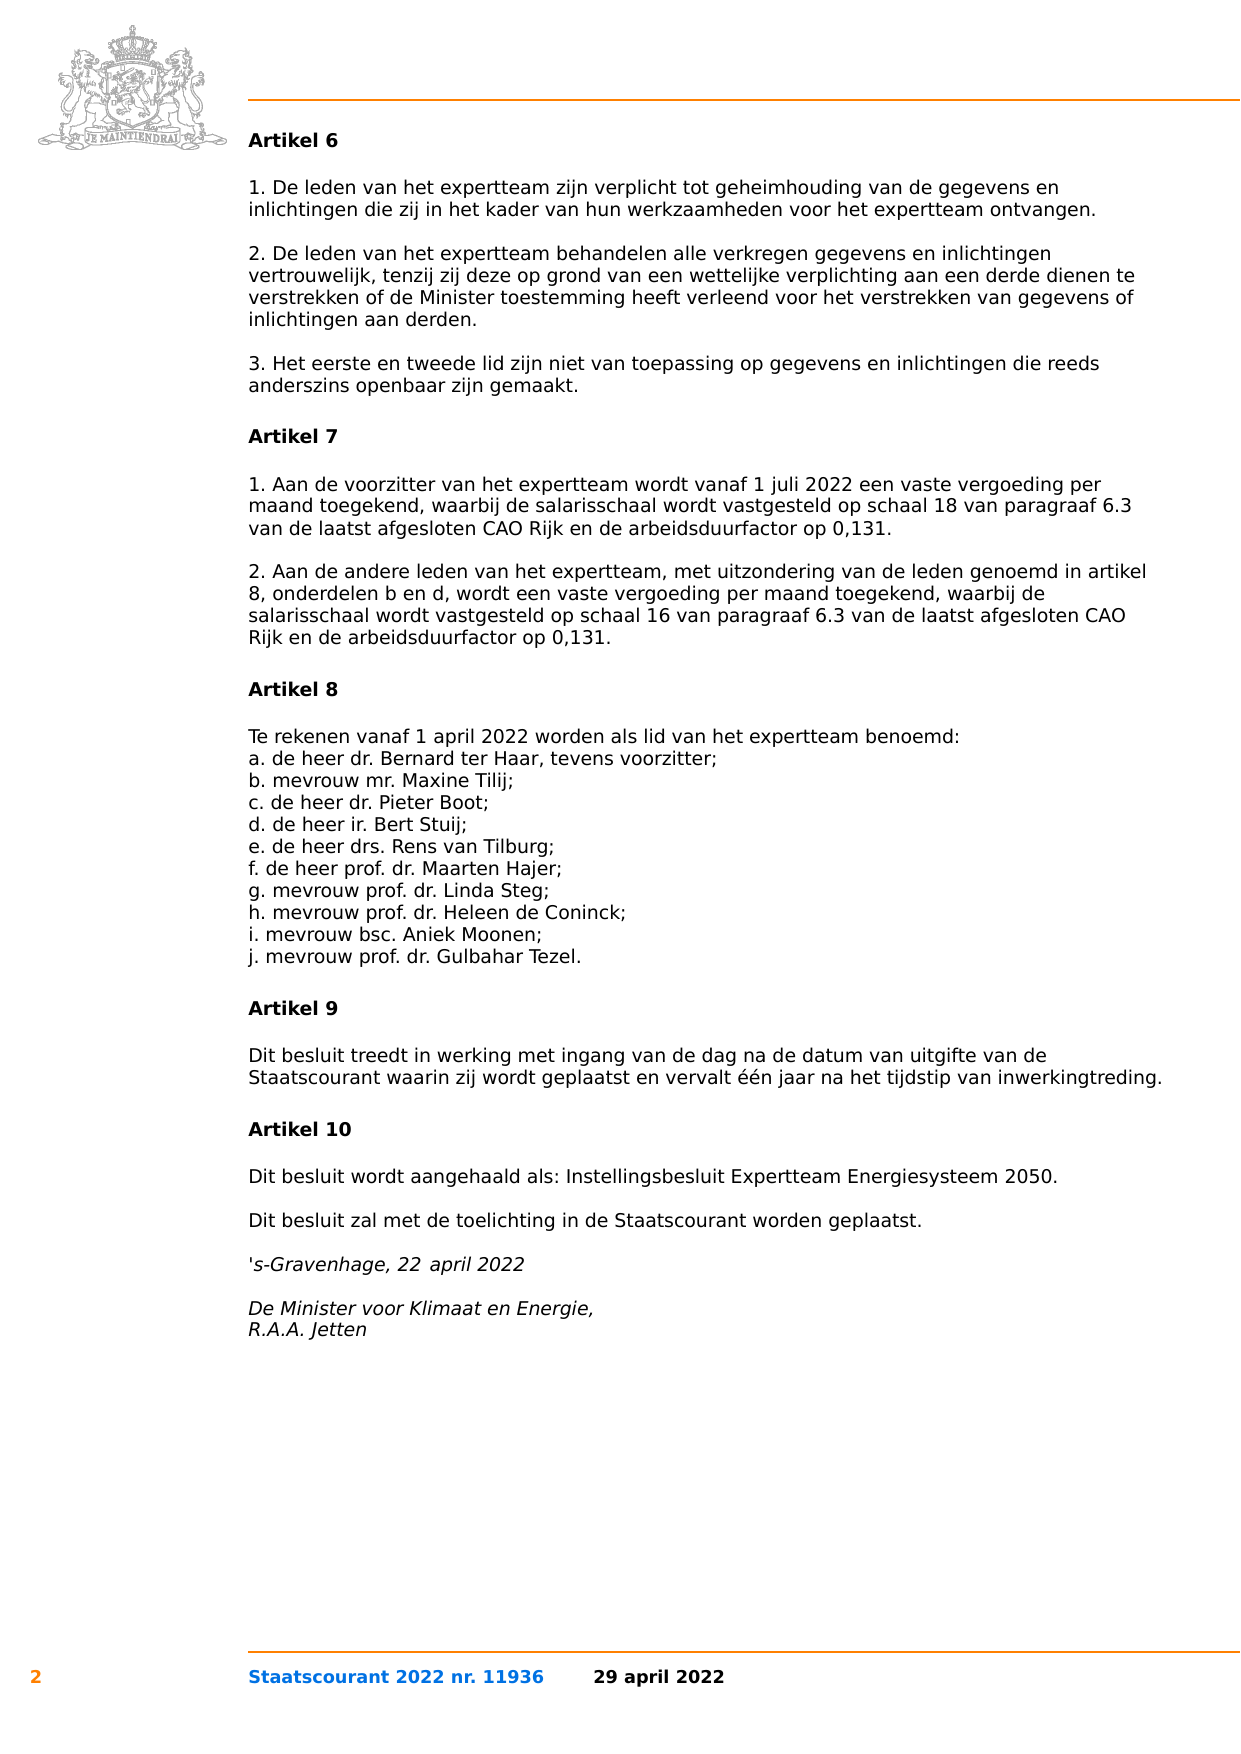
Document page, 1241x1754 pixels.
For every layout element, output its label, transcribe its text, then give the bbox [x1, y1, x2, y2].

text g. mevrouw prof. dr. Linda Steg; [248, 880, 1163, 902]
subtitle Artikel 6 [248, 130, 1163, 152]
text b. mevrouw mr. Maxine Tilij; [248, 770, 1163, 792]
text c. de heer dr. Pieter Boot; [248, 792, 1163, 814]
text j. mevrouw prof. dr. Gulbahar Tezel. [248, 946, 1163, 968]
subtitle Artikel 10 [248, 1119, 1163, 1141]
subtitle Artikel 7 [248, 426, 1163, 448]
text h. mevrouw prof. dr. Heleen de Coninck; [248, 902, 1163, 924]
text 2. Aan de andere leden van het expertteam, met uitzondering van de leden genoemd in artikel 8, onderdelen b en d, wordt een vaste vergoeding per maand toegekend, waarbij de salarisschaal wordt vastgesteld op schaal 16 van paragraaf 6.3 van de laatst afgesloten CAO Rijk en de arbeidsduurfactor op 0,131. [248, 561, 1163, 649]
text f. de heer prof. dr. Maarten Hajer; [248, 858, 1163, 880]
subtitle Artikel 8 [248, 679, 1163, 701]
text Te rekenen vanaf 1 april 2022 worden als lid van het expertteam benoemd: [248, 726, 1163, 748]
text Dit besluit zal met de toelichting in de Staatscourant worden geplaatst. [248, 1210, 1163, 1232]
text a. de heer dr. Bernard ter Haar, tevens voorzitter; [248, 748, 1163, 770]
text De Minister voor Klimaat en Energie, R.A.A. Jetten [248, 1297, 1163, 1341]
text Dit besluit treedt in werking met ingang van de dag na de datum van uitgifte van de Staatscourant waarin zij wordt geplaatst en vervalt één jaar na het tijdstip van inwerkingtreding. [248, 1045, 1163, 1089]
text 3. Het eerste en tweede lid zijn niet van toepassing op gegevens en inlichtingen die reeds anderszins openbaar zijn gemaakt. [248, 352, 1163, 396]
text d. de heer ir. Bert Stuij; [248, 814, 1163, 836]
text 1. De leden van het expertteam zijn verplicht tot geheimhouding van de gegevens en inlichtingen die zij in het kader van hun werkzaamheden voor het expertteam ontvangen. [248, 177, 1163, 221]
text i. mevrouw bsc. Aniek Moonen; [248, 924, 1163, 946]
text 2. De leden van het expertteam behandelen alle verkregen gegevens en inlichtingen vertrouwelijk, tenzij zij deze op grond van een wettelijke verplichting aan een derde dienen te verstrekken of de Minister toestemming heeft verleend voor het verstrekken van gegevens of inlichtingen aan derden. [248, 243, 1163, 331]
text 1. Aan de voorzitter van het expertteam wordt vanaf 1 juli 2022 een vaste vergoeding per maand toegekend, waarbij de salarisschaal wordt vastgesteld op schaal 18 van paragraaf 6.3 van de laatst afgesloten CAO Rijk en de arbeidsduurfactor op 0,131. [248, 473, 1163, 539]
text Dit besluit wordt aangehaald als: Instellingsbesluit Expertteam Energiesysteem 2050. [248, 1166, 1163, 1188]
picture [38, 25, 227, 150]
text e. de heer drs. Rens van Tilburg; [248, 836, 1163, 858]
subtitle Artikel 9 [248, 998, 1163, 1020]
text 's-Gravenhage, 22 april 2022 [248, 1253, 1163, 1276]
